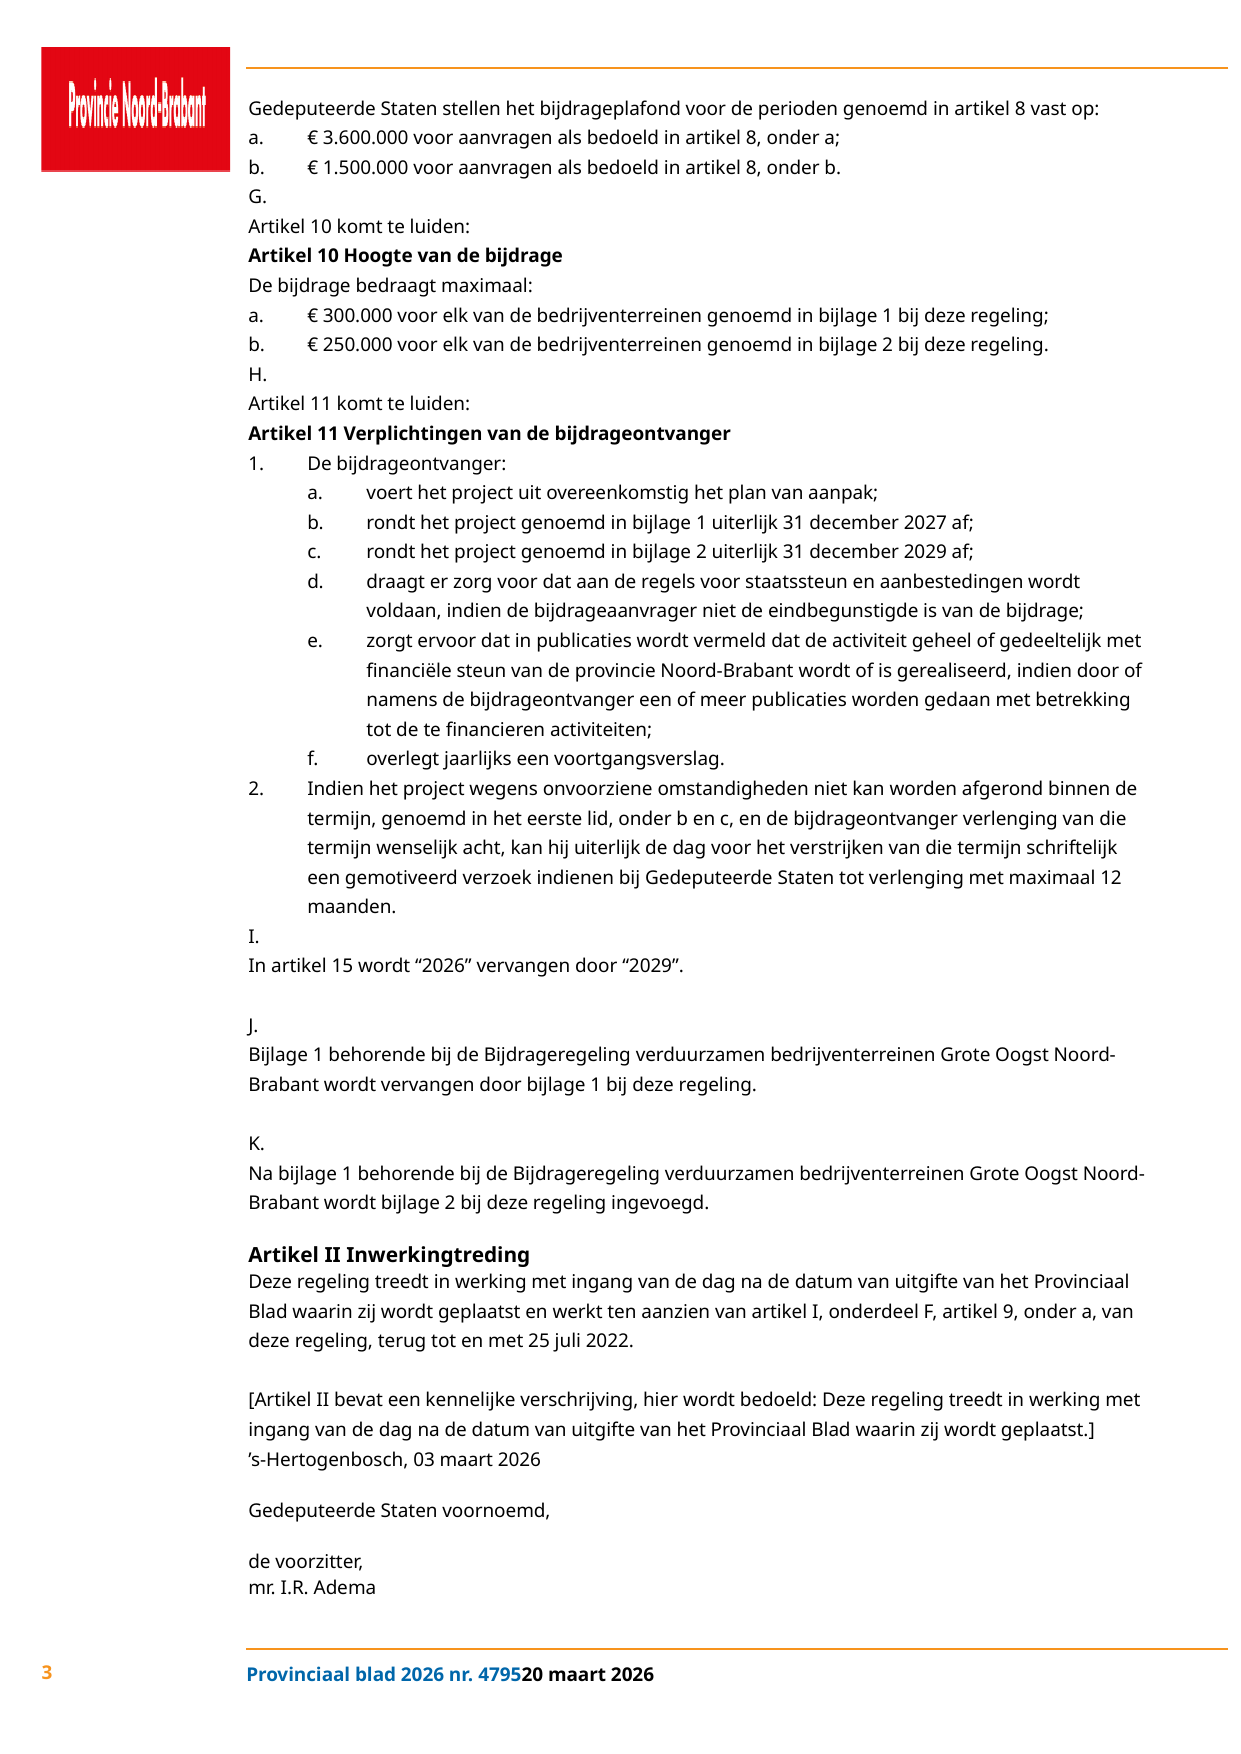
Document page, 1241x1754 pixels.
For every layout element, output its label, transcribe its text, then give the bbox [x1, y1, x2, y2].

list Indien het project wegens onvoorziene omstandigheden niet kan worden afgerond binnen de termijn, genoemd in het eerste lid, onder b en c, en de bijdrageontvanger verlenging van die termijn wenselijk acht, kan hij uiterlijk de dag voor het verstrijken van die termijn schriftelijk een gemotiveerd verzoek indienen bij Gedeputeerde Staten tot verlenging met maximaal 12 maanden. [248, 775, 1152, 919]
text ’s-Hertogenbosch, 03 maart 2026 [248, 1446, 1152, 1471]
text Deze regeling treedt in werking met ingang van de dag na de datum van uitgifte van het Provinciaal Blad waarin zij wordt geplaatst en werkt ten aanzien van artikel I, onderdeel F, artikel 9, onder a, van deze regeling, terug tot en met 25 juli 2022. [248, 1268, 1152, 1353]
list € 1.500.000 voor aanvragen als bedoeld in artikel 8, onder b. [248, 154, 1152, 180]
list De bijdrageontvanger: [248, 450, 1152, 476]
list € 300.000 voor elk van de bedrijventerreinen genoemd in bijlage 1 bij deze regeling; [248, 302, 1152, 328]
text Na bijlage 1 behorende bij de Bijdrageregeling verduurzamen bedrijventerreinen Grote Oogst Noord-Brabant wordt bijlage 2 bij deze regeling ingevoegd. [248, 1160, 1152, 1215]
text H. [248, 361, 1152, 387]
text Artikel 10 komt te luiden: [248, 213, 1152, 239]
text Artikel 10 Hoogte van de bijdrage [248, 243, 1152, 268]
text Artikel 11 komt te luiden: [248, 391, 1152, 416]
text de voorzitter, [248, 1549, 1152, 1574]
list overlegt jaarlijks een voortgangsverslag. [307, 746, 1152, 771]
list zorgt ervoor dat in publicaties wordt vermeld dat de activiteit geheel of gedeeltelijk met financiële steun van de provincie Noord-Brabant wordt of is gerealiseerd, indien door of namens de bijdrageontvanger een of meer publicaties worden gedaan met betrekking tot de te financieren activiteiten; [307, 627, 1152, 742]
text De bijdrage bedraagt maximaal: [248, 272, 1152, 298]
list rondt het project genoemd in bijlage 2 uiterlijk 31 december 2029 af; [307, 538, 1152, 564]
text In artikel 15 wordt “2026” vervangen door “2029”. [248, 953, 1152, 978]
text K. [248, 1130, 1152, 1156]
list draagt er zorg voor dat aan de regels voor staatssteun en aanbestedingen wordt voldaan, indien de bijdrageaanvrager niet de eindbegunstigde is van de bijdrage; [307, 568, 1152, 623]
text J. [248, 1012, 1152, 1038]
text G. [248, 183, 1152, 209]
text Bijlage 1 behorende bij de Bijdrageregeling verduurzamen bedrijventerreinen Grote Oogst Noord-Brabant wordt vervangen door bijlage 1 bij deze regeling. [248, 1041, 1152, 1097]
picture [41, 47, 231, 172]
text I. [248, 923, 1152, 949]
text Artikel II Inwerkingtreding [248, 1240, 1152, 1268]
text [Artikel II bevat een kennelijke verschrijving, hier wordt bedoeld: Deze regeling treedt in werking met ingang van de dag na de datum van uitgifte van het Provinciaal Blad waarin zij wordt geplaatst.] [248, 1387, 1152, 1442]
list rondt het project genoemd in bijlage 1 uiterlijk 31 december 2027 af; [307, 509, 1152, 535]
text Gedeputeerde Staten stellen het bijdrageplafond voor de perioden genoemd in artikel 8 vast op: [248, 95, 1152, 121]
list voert het project uit overeenkomstig het plan van aanpak; [307, 479, 1152, 505]
list € 250.000 voor elk van de bedrijventerreinen genoemd in bijlage 2 bij deze regeling. [248, 331, 1152, 357]
list € 3.600.000 voor aanvragen als bedoeld in artikel 8, onder a; [248, 124, 1152, 150]
text Gedeputeerde Staten voornoemd, [248, 1497, 1152, 1523]
text mr. I.R. Adema [248, 1574, 1152, 1600]
text Artikel 11 Verplichtingen van de bijdrageontvanger [248, 420, 1152, 446]
